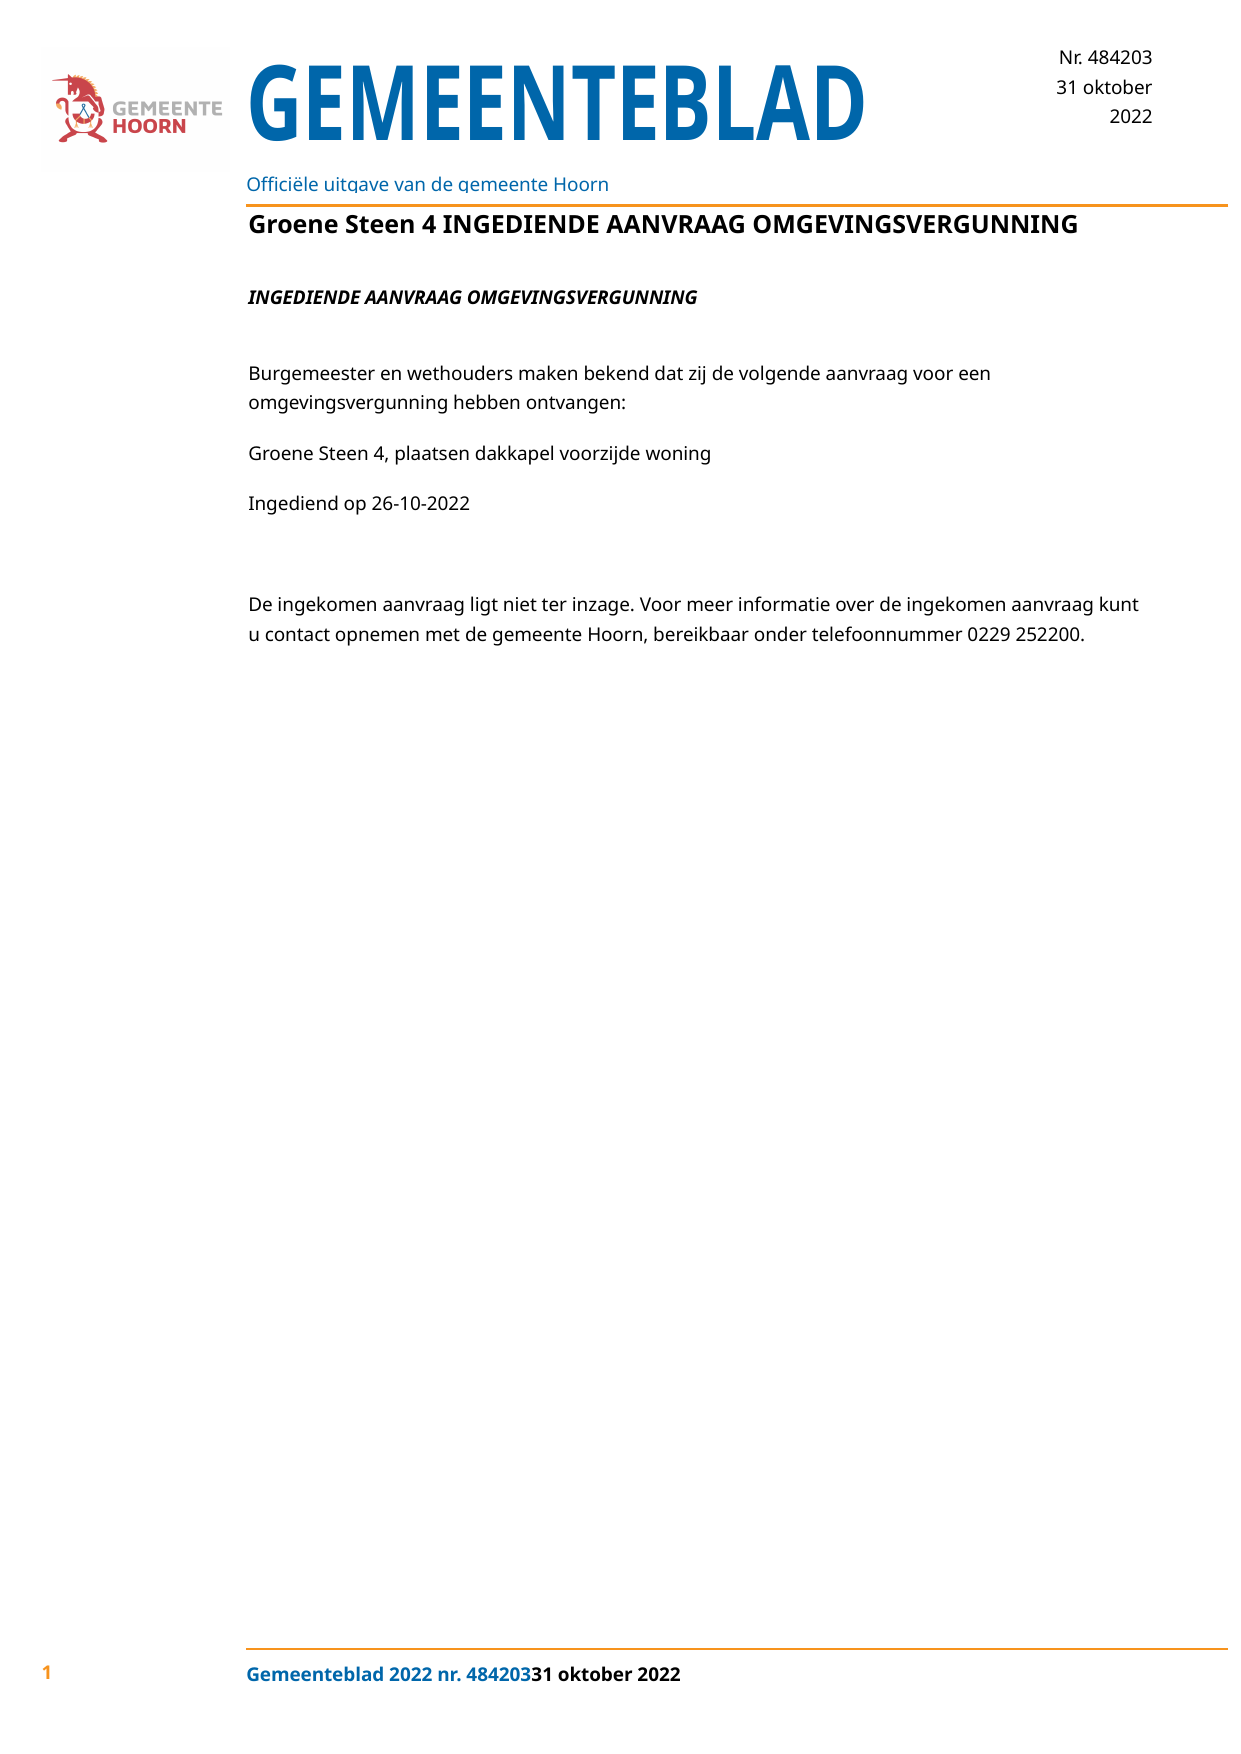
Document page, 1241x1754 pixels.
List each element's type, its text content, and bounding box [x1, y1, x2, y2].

text De ingekomen aanvraag ligt niet ter inzage. Voor meer informatie over de ingekomen aanvraag kunt u contact opnemen met de gemeente Hoorn, bereikbaar onder telefoonnummer 0229 252200. [248, 591, 1152, 647]
picture [41, 47, 231, 172]
text Ingediend op 26-10-2022 [248, 490, 1152, 516]
text Groene Steen 4, plaatsen dakkapel voorzijde woning [248, 440, 1152, 466]
text Groene Steen 4 INGEDIENDE AANVRAAG OMGEVINGSVERGUNNING [248, 207, 1152, 241]
text Burgemeester en wethouders maken bekend dat zij de volgende aanvraag voor een omgevingsvergunning hebben ontvangen: [248, 360, 1152, 415]
text INGEDIENDE AANVRAAG OMGEVINGSVERGUNNING [248, 284, 1152, 309]
